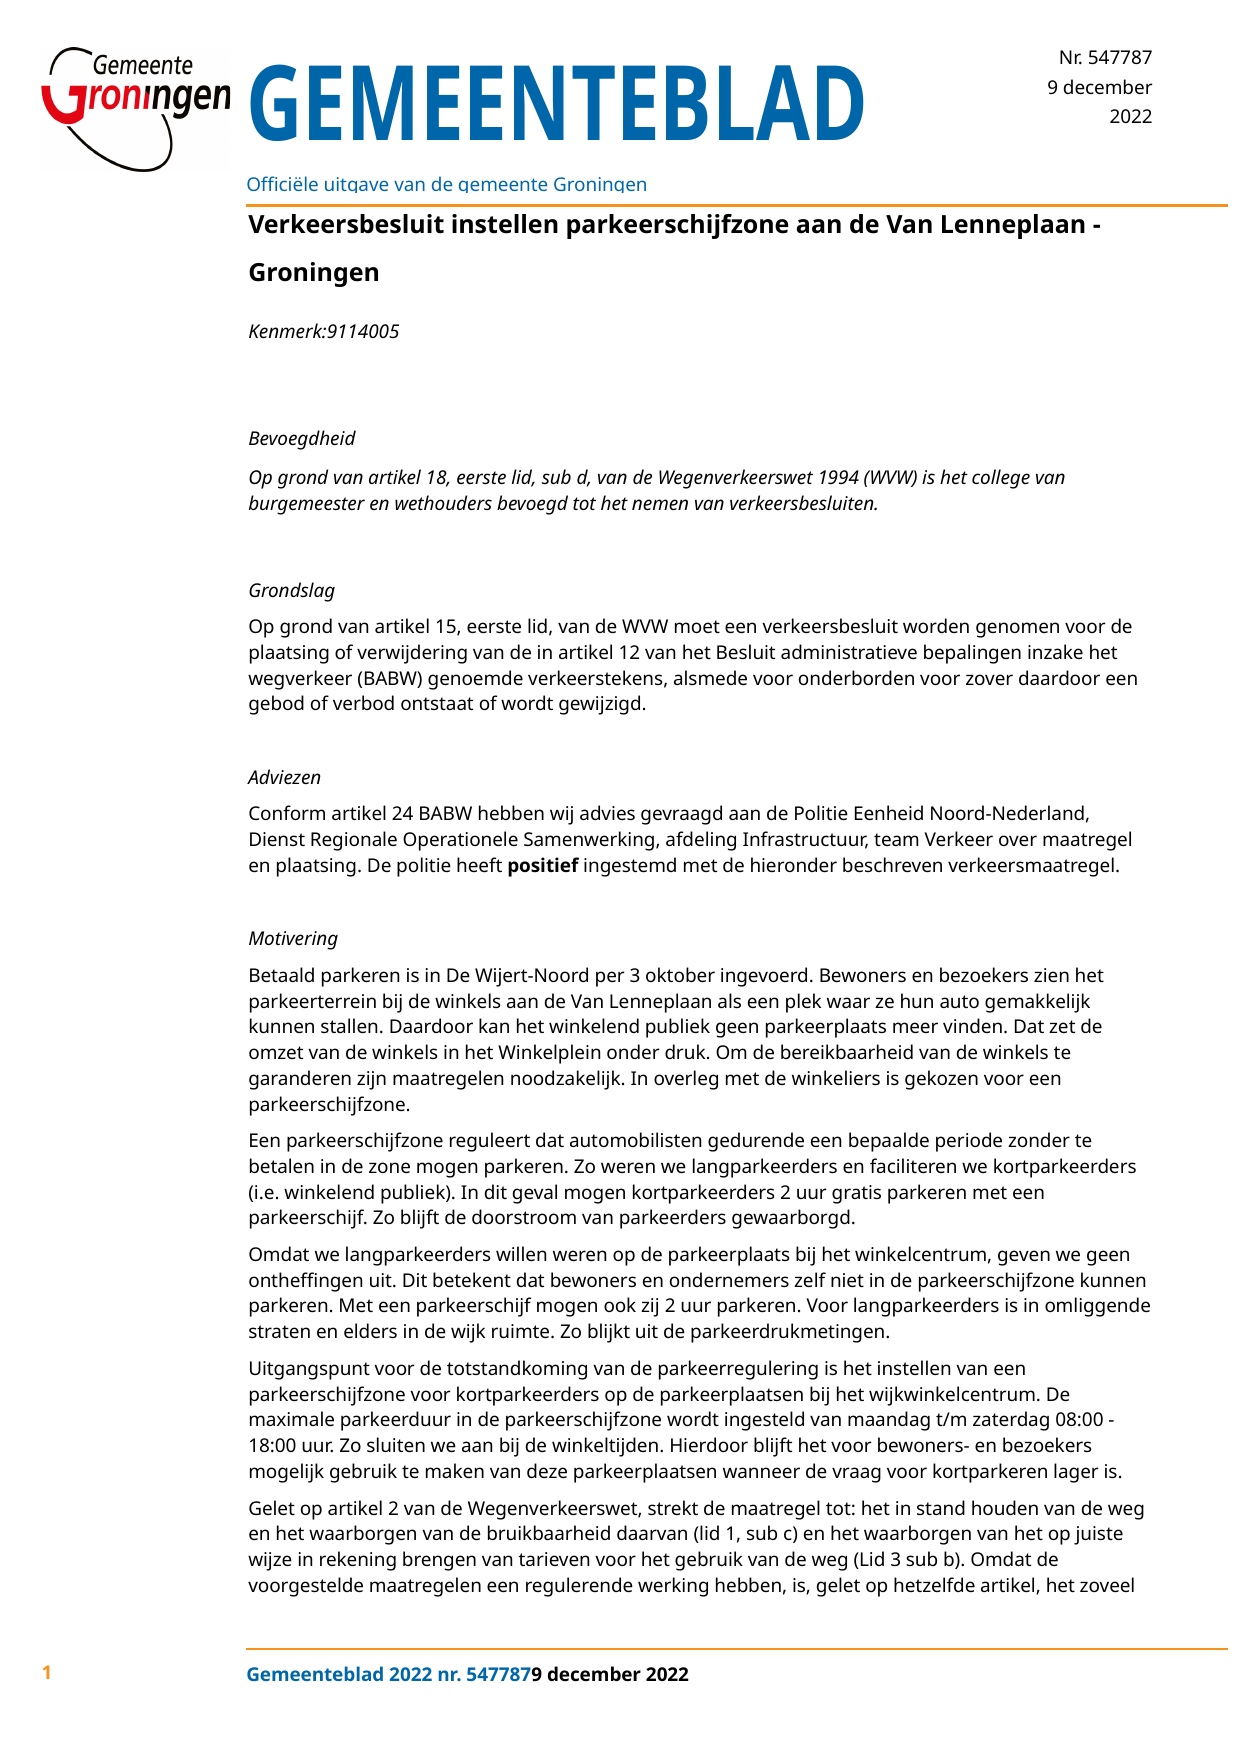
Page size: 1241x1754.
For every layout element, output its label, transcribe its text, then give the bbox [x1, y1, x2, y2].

text Bevoegdheid [248, 425, 1152, 451]
text Kenmerk:9114005 [248, 318, 1152, 344]
text Adviezen [248, 764, 1152, 790]
picture [41, 47, 231, 172]
text Uitgangspunt voor de totstandkoming van de parkeerregulering is het instellen van een parkeerschijfzone voor kortparkeerders op de parkeerplaatsen bij het wijkwinkelcentrum. De maximale parkeerduur in de parkeerschijfzone wordt ingesteld van maandag t/m zaterdag 08:00 - 18:00 uur. Zo sluiten we aan bij de winkeltijden. Hierdoor blijft het voor bewoners- en bezoekers mogelijk gebruik te maken van deze parkeerplaatsen wanneer de vraag voor kortparkeren lager is. [248, 1355, 1152, 1484]
text Betaald parkeren is in De Wijert-Noord per 3 oktober ingevoerd. Bewoners en bezoekers zien het parkeerterrein bij de winkels aan de Van Lenneplaan als een plek waar ze hun auto gemakkelijk kunnen stallen. Daardoor kan het winkelend publiek geen parkeerplaats meer vinden. Dat zet de omzet van de winkels in het Winkelplein onder druk. Om de bereikbaarheid van de winkels te garanderen zijn maatregelen noodzakelijk. In overleg met de winkeliers is gekozen voor een parkeerschijfzone. [248, 962, 1152, 1116]
text Conform artikel 24 BABW hebben wij advies gevraagd aan de Politie Eenheid Noord-Nederland, Dienst Regionale Operationele Samenwerking, afdeling Infrastructuur, team Verkeer over maatregel en plaatsing. De politie heeft positief ingestemd met de hieronder beschreven verkeersmaatregel. [248, 801, 1152, 878]
text Op grond van artikel 15, eerste lid, van de WVW moet een verkeersbesluit worden genomen voor de plaatsing of verwijdering van de in artikel 12 van het Besluit administratieve bepalingen inzake het wegverkeer (BABW) genoemde verkeerstekens, alsmede voor onderborden voor zover daardoor een gebod of verbod ontstaat of wordt gewijzigd. [248, 613, 1152, 716]
text Grondslag [248, 577, 1152, 602]
text Omdat we langparkeerders willen weren op de parkeerplaats bij het winkelcentrum, geven we geen ontheffingen uit. Dit betekent dat bewoners en ondernemers zelf niet in de parkeerschijfzone kunnen parkeren. Met een parkeerschijf mogen ook zij 2 uur parkeren. Voor langparkeerders is in omliggende straten en elders in de wijk ruimte. Zo blijkt uit de parkeerdrukmetingen. [248, 1241, 1152, 1344]
text Motivering [248, 925, 1152, 951]
text Verkeersbesluit instellen parkeerschijfzone aan de Van Lenneplaan - Groningen [248, 207, 1152, 288]
text Een parkeerschijfzone reguleert dat automobilisten gedurende een bepaalde periode zonder te betalen in de zone mogen parkeren. Zo weren we langparkeerders en faciliteren we kortparkeerders (i.e. winkelend publiek). In dit geval mogen kortparkeerders 2 uur gratis parkeren met een parkeerschijf. Zo blijft de doorstroom van parkeerders gewaarborgd. [248, 1127, 1152, 1230]
text Op grond van artikel 18, eerste lid, sub d, van de Wegenverkeerswet 1994 (WVW) is het college van burgemeester en wethouders bevoegd tot het nemen van verkeersbesluiten. [248, 464, 1152, 516]
text Gelet op artikel 2 van de Wegenverkeerswet, strekt de maatregel tot: het in stand houden van de weg en het waarborgen van de bruikbaarheid daarvan (lid 1, sub c) en het waarborgen van het op juiste wijze in rekening brengen van tarieven voor het gebruik van de weg (Lid 3 sub b). Omdat de voorgestelde maatregelen een regulerende werking hebben, is, gelet op hetzelfde artikel, het zoveel [248, 1495, 1152, 1598]
